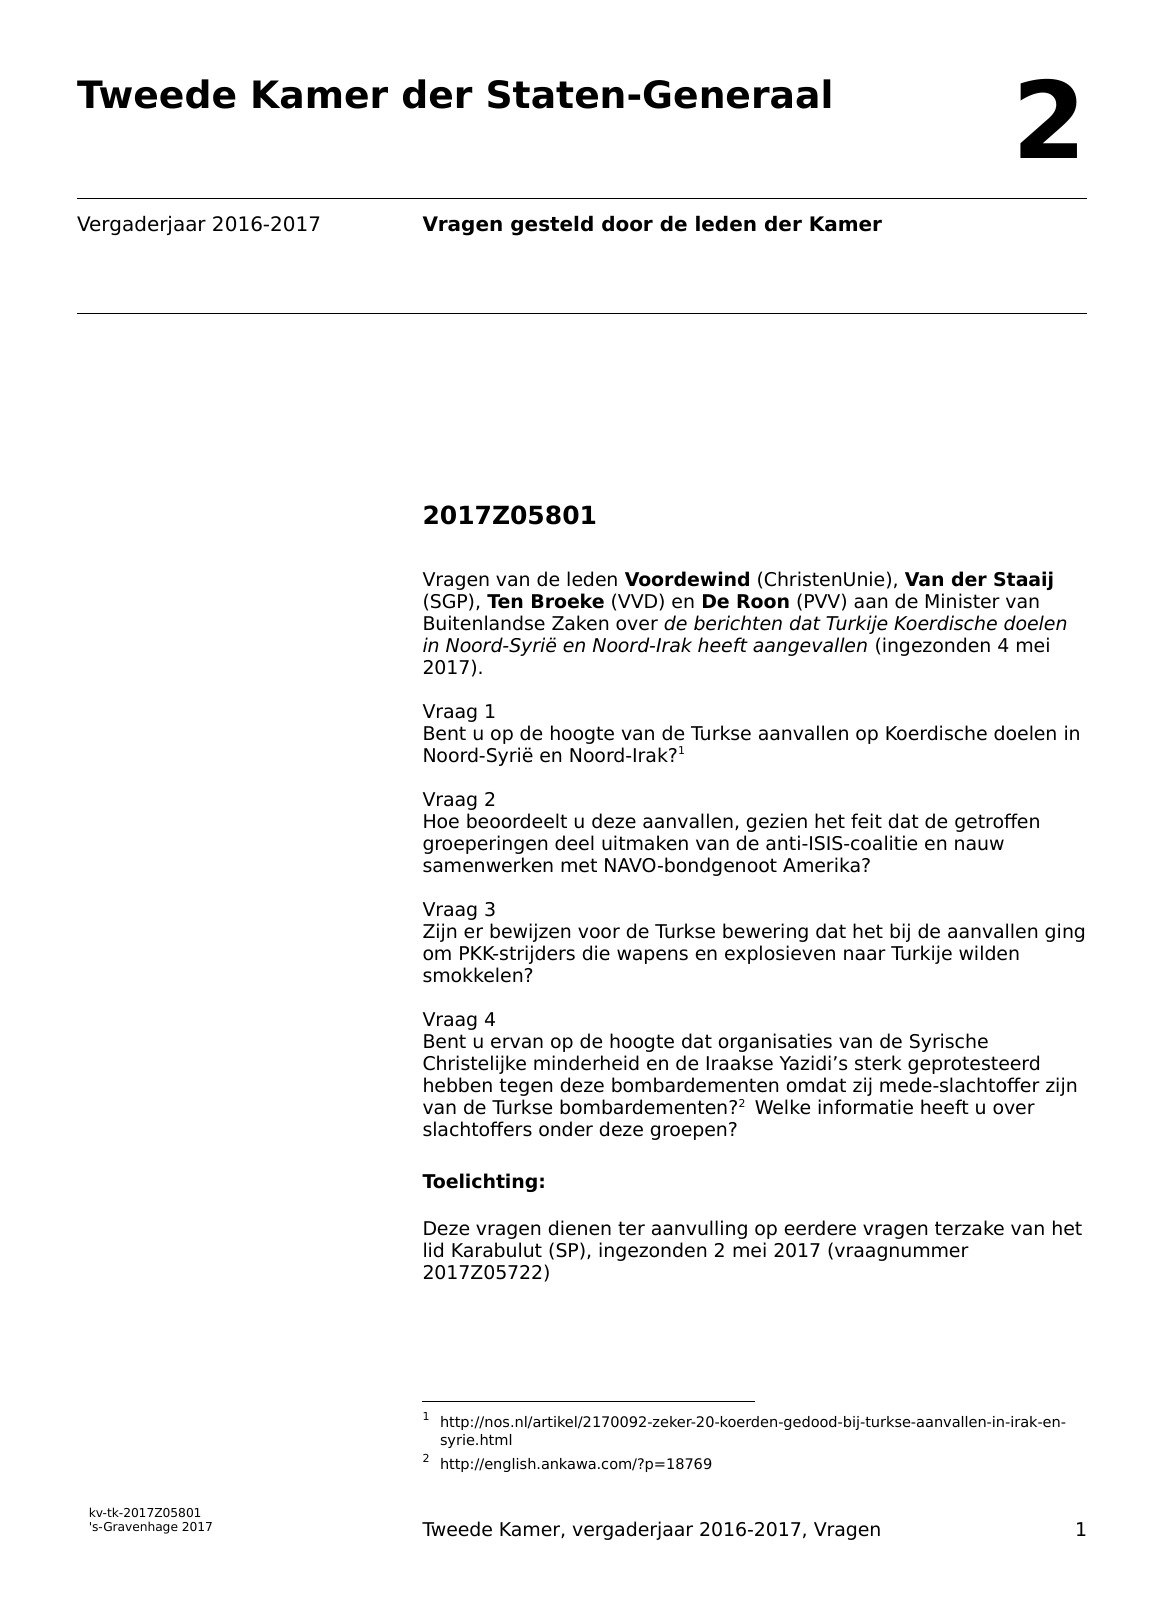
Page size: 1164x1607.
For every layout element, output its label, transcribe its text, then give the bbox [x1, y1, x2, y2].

subtitle Toelichting: [422, 1171, 1087, 1193]
text Vraag 1 [422, 701, 1087, 723]
text Vraag 3 [422, 899, 1087, 921]
text 's-Gravenhage 2017 [88, 1520, 323, 1534]
table_header 2 [886, 59, 1087, 198]
text Vragen van de leden Voordewind (ChristenUnie), Van der Staaij (SGP), Ten Broeke (VVD) en De Roon (PVV) aan de Minister van Buitenlandse Zaken over de berichten dat Turkije Koerdische doelen in Noord-Syrië en Noord-Irak heeft aangevallen (ingezonden 4 mei 2017). [422, 569, 1087, 679]
text kv-tk-2017Z05801 [88, 1506, 323, 1520]
text 2017Z05801 [422, 501, 1087, 531]
text Hoe beoordeelt u deze aanvallen, gezien het feit dat de getroffen groeperingen deel uitmaken van de anti-ISIS-coalitie en nauw samenwerken met NAVO-bondgenoot Amerika? [422, 811, 1087, 877]
text Bent u op de hoogte van de Turkse aanvallen op Koerdische doelen in Noord-Syrië en Noord-Irak? [422, 723, 1087, 767]
table_header Tweede Kamer der Staten-Generaal [77, 59, 886, 198]
text Vraag 4 [422, 1009, 1087, 1031]
text http://english.ankawa.com/?p=18769 [422, 1452, 1087, 1474]
text http://nos.nl/artikel/2170092-zeker-20-koerden-gedood-bij-turkse-aanvallen-in-irak-en-syrie.html [422, 1410, 1087, 1449]
table_cell Vergaderjaar 2016-2017 [77, 199, 422, 313]
text Zijn er bewijzen voor de Turkse bewering dat het bij de aanvallen ging om PKK-strijders die wapens en explosieven naar Turkije wilden smokkelen? [422, 921, 1087, 987]
text Vraag 2 [422, 789, 1087, 811]
text Deze vragen dienen ter aanvulling op eerdere vragen terzake van het lid Karabulut (SP), ingezonden 2 mei 2017 (vraagnummer 2017Z05722) [422, 1218, 1087, 1284]
text Bent u ervan op de hoogte dat organisaties van de Syrische Christelijke minderheid en de Iraakse Yazidi’s sterk geprotesteerd hebben tegen deze bombardementen omdat zij mede-slachtoffer zijn van de Turkse bombardementen? Welke informatie heeft u over slachtoffers onder deze groepen? [422, 1031, 1087, 1141]
table_cell Vragen gesteld door de leden der Kamer [422, 199, 1087, 313]
